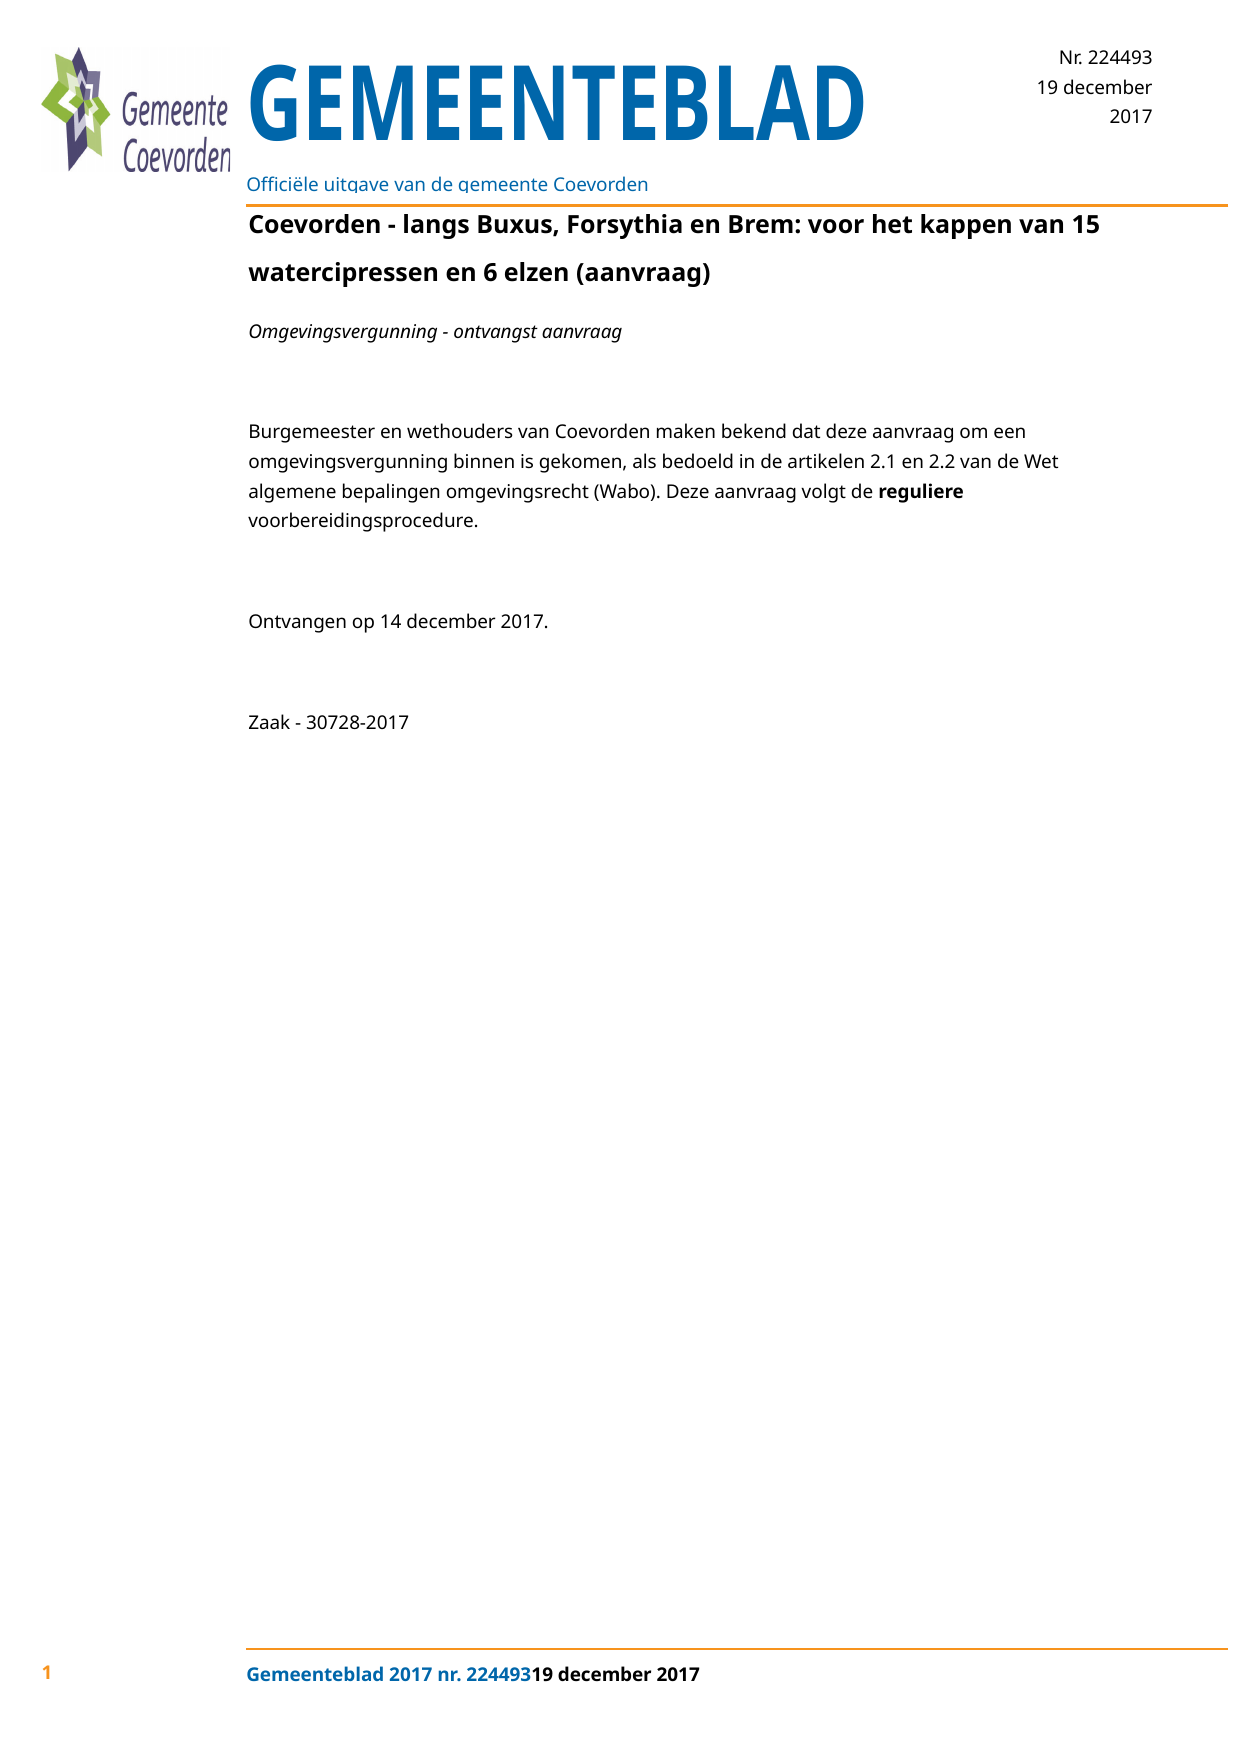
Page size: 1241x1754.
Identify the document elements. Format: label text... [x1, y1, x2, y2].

text Coevorden - langs Buxus, Forsythia en Brem: voor het kappen van 15 watercipressen en 6 elzen (aanvraag) [248, 207, 1152, 288]
text Ontvangen op 14 december 2017. [248, 608, 1152, 634]
text Zaak - 30728-2017 [248, 709, 1152, 735]
picture [41, 47, 231, 172]
text Burgemeester en wethouders van Coevorden maken bekend dat deze aanvraag om een omgevingsvergunning binnen is gekomen, als bedoeld in de artikelen 2.1 en 2.2 van de Wet algemene bepalingen omgevingsrecht (Wabo). Deze aanvraag volgt de reguliere voorbereidingsprocedure. [248, 419, 1152, 533]
text Omgevingsvergunning - ontvangst aanvraag [248, 318, 1152, 344]
